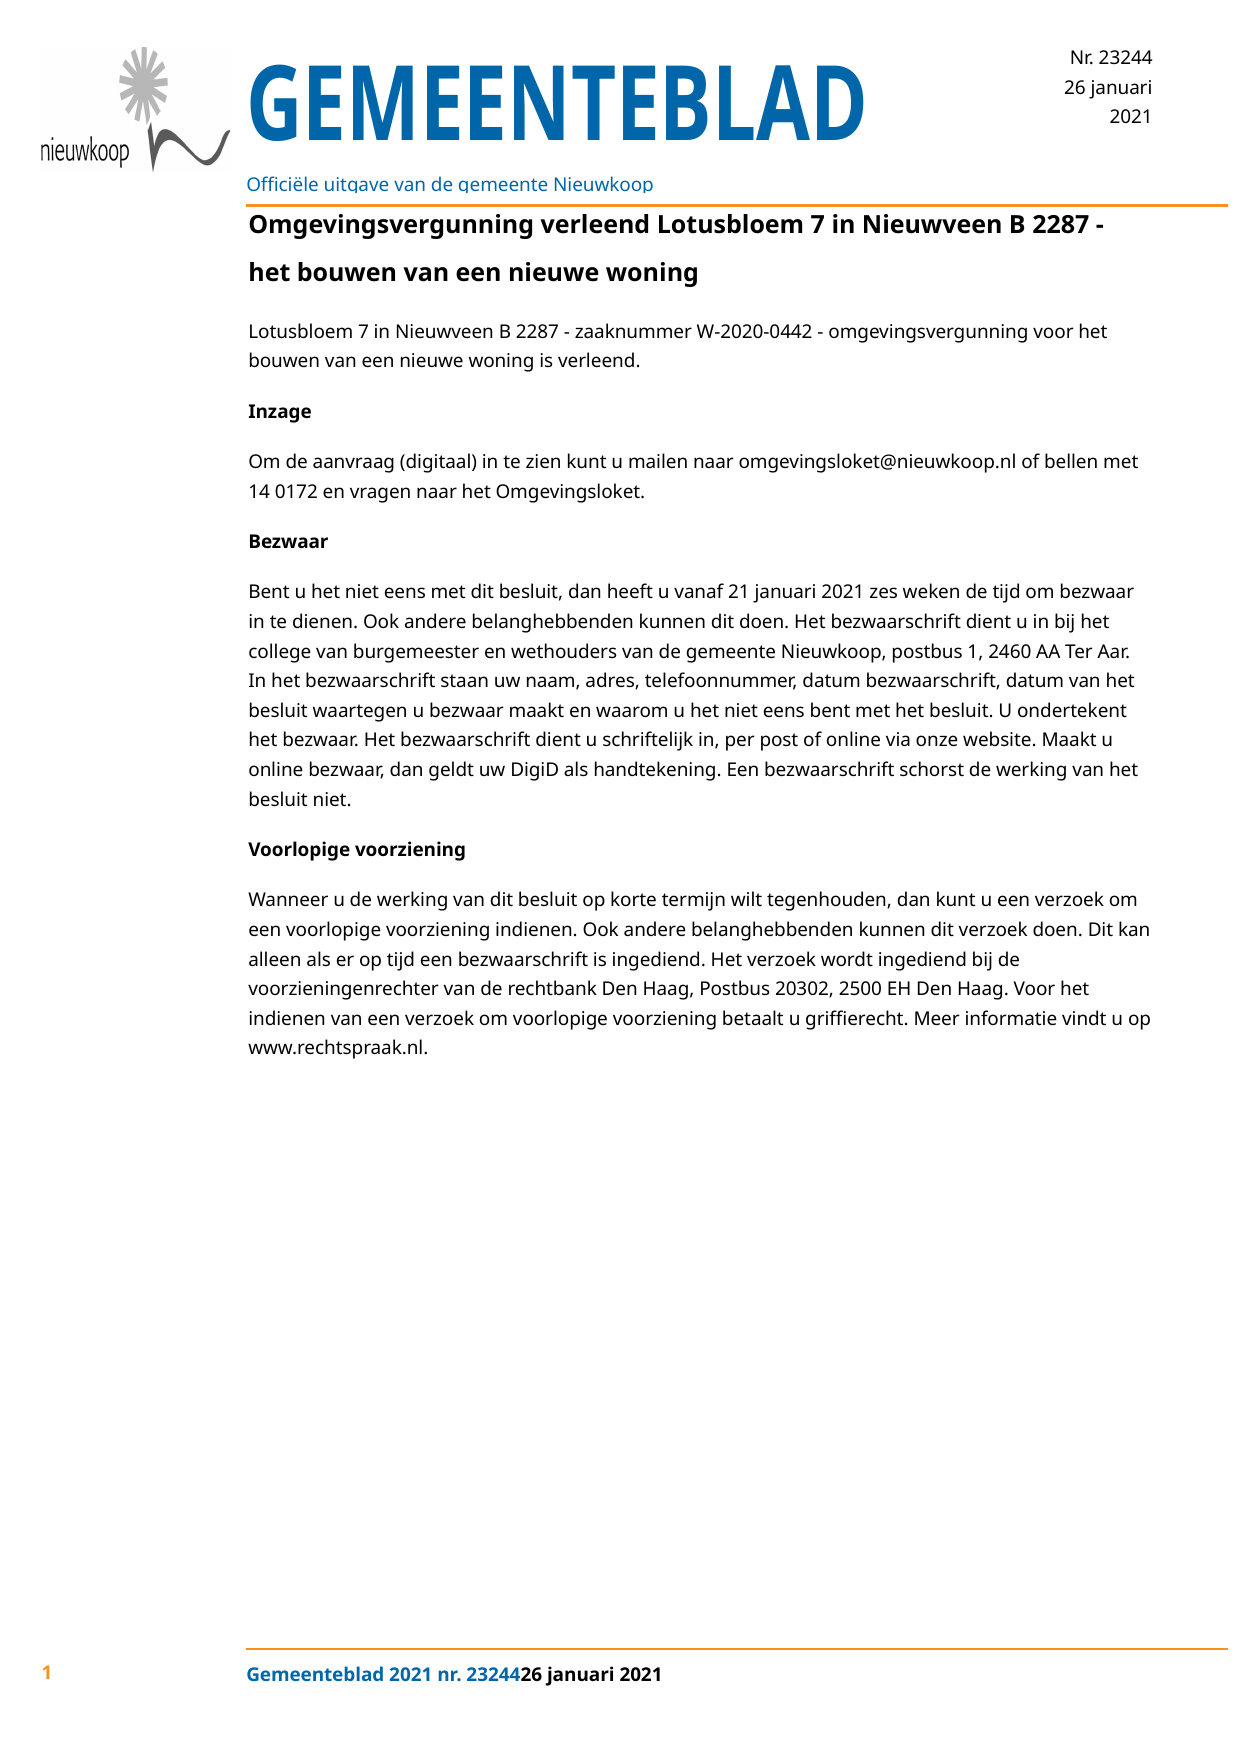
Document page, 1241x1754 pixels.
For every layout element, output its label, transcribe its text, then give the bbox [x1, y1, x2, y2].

text Om de aanvraag (digitaal) in te zien kunt u mailen naar omgevingsloket@nieuwkoop.nl of bellen met 14 0172 en vragen naar het Omgevingsloket. [248, 448, 1152, 504]
text Bezwaar [248, 528, 1152, 554]
text Bent u het niet eens met dit besluit, dan heeft u vanaf 21 januari 2021 zes weken de tijd om bezwaar in te dienen. Ook andere belanghebbenden kunnen dit doen. Het bezwaarschrift dient u in bij het college van burgemeester en wethouders van de gemeente Nieuwkoop, postbus 1, 2460 AA Ter Aar. In het bezwaarschrift staan uw naam, adres, telefoonnummer, datum bezwaarschrift, datum van het besluit waartegen u bezwaar maakt en waarom u het niet eens bent met het besluit. U ondertekent het bezwaar. Het bezwaarschrift dient u schriftelijk in, per post of online via onze website. Maakt u online bezwaar, dan geldt uw DigiD als handtekening. Een bezwaarschrift schorst de werking van het besluit niet. [248, 579, 1152, 812]
text Voorlopige voorziening [248, 836, 1152, 862]
text Inzage [248, 398, 1152, 424]
text Wanneer u de werking van dit besluit op korte termijn wilt tegenhouden, dan kunt u een verzoek om een voorlopige voorziening indienen. Ook andere belanghebbenden kunnen dit verzoek doen. Dit kan alleen als er op tijd een bezwaarschrift is ingediend. Het verzoek wordt ingediend bij de voorzieningenrechter van de rechtbank Den Haag, Postbus 20302, 2500 EH Den Haag. Voor het indienen van een verzoek om voorlopige voorziening betaalt u griffierecht. Meer informatie vindt u op www.rechtspraak.nl. [248, 887, 1152, 1060]
text Omgevingsvergunning verleend Lotusbloem 7 in Nieuwveen B 2287 - het bouwen van een nieuwe woning [248, 207, 1152, 288]
picture [41, 47, 231, 172]
text Lotusbloem 7 in Nieuwveen B 2287 - zaaknummer W-2020-0442 - omgevingsvergunning voor het bouwen van een nieuwe woning is verleend. [248, 318, 1152, 373]
